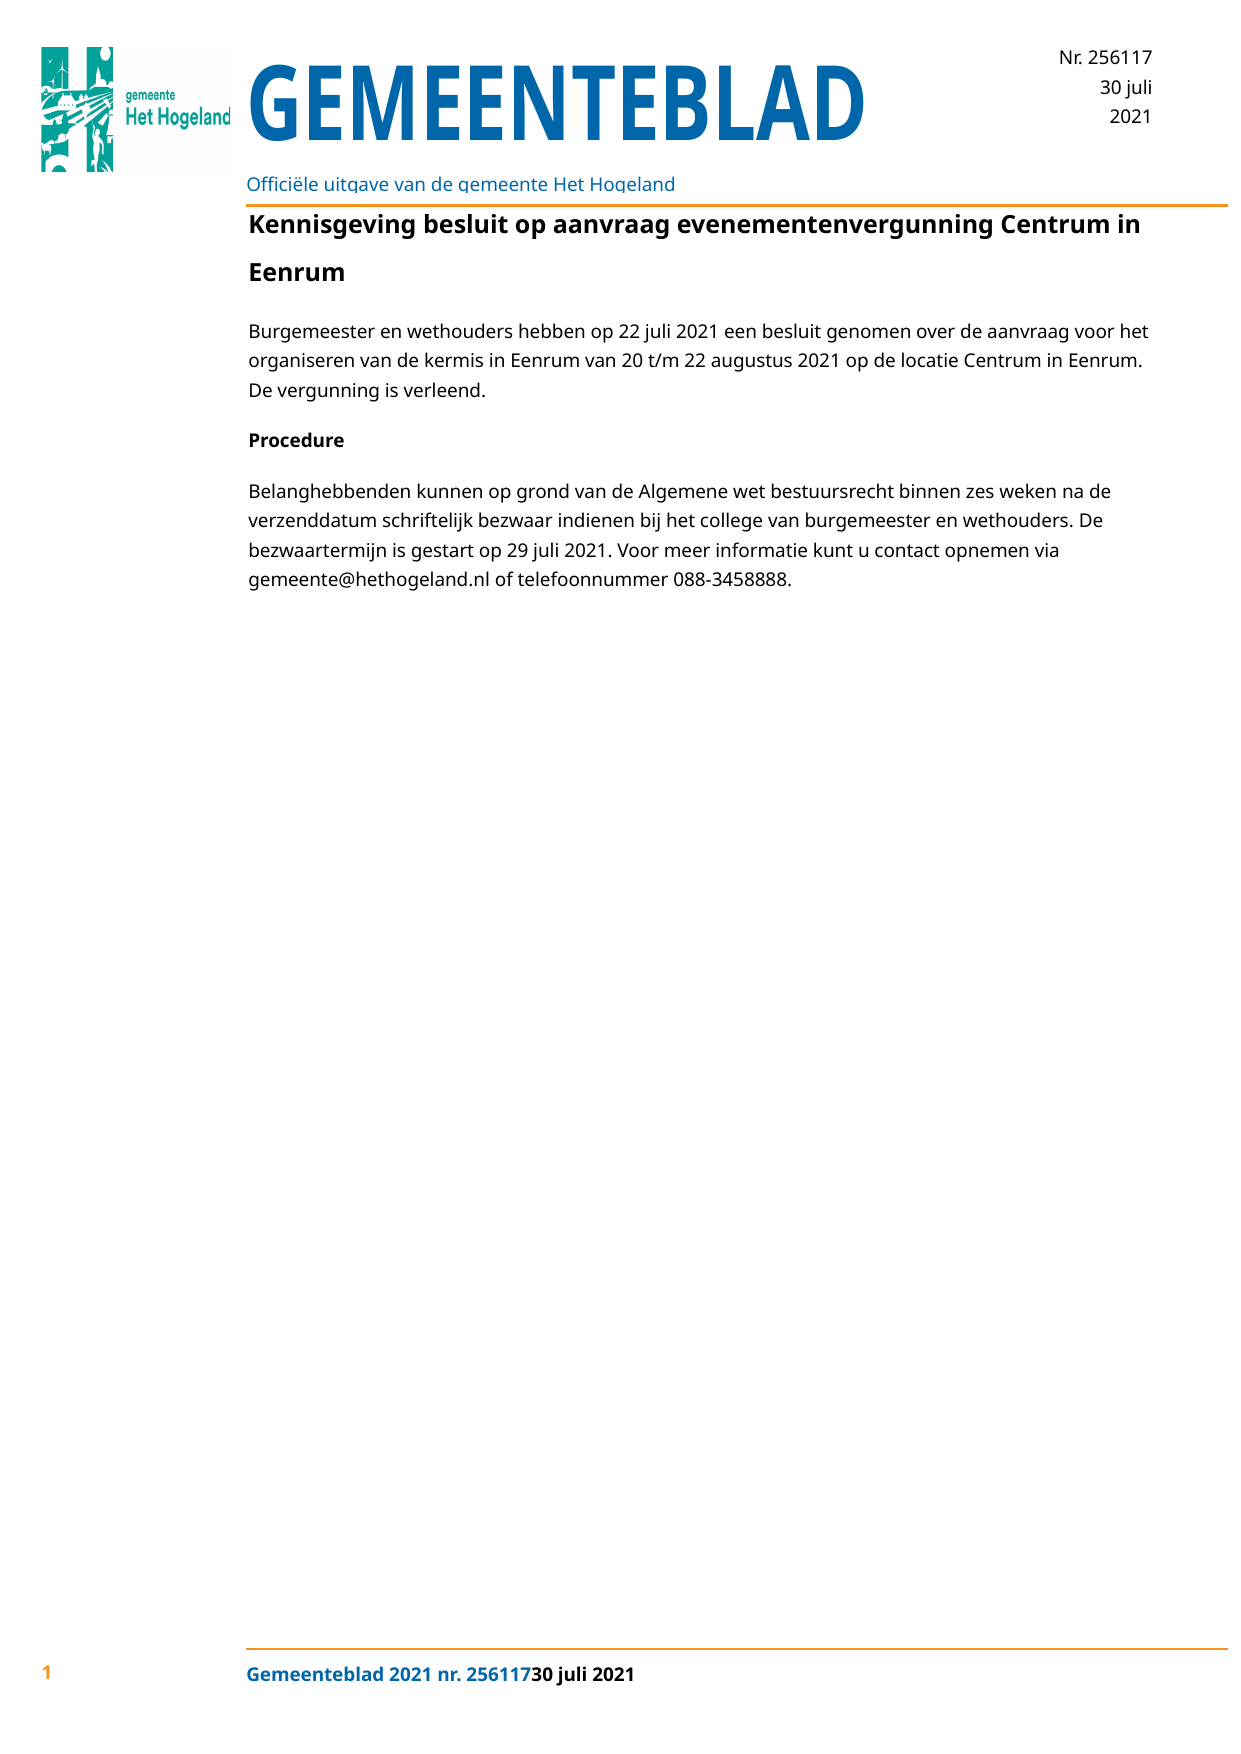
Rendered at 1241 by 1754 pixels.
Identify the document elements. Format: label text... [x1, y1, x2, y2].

text Burgemeester en wethouders hebben op 22 juli 2021 een besluit genomen over de aanvraag voor het organiseren van de kermis in Eenrum van 20 t/m 22 augustus 2021 op de locatie Centrum in Eenrum. De vergunning is verleend. [248, 318, 1152, 403]
text Procedure [248, 427, 1152, 453]
text Belanghebbenden kunnen op grond van de Algemene wet bestuursrecht binnen zes weken na de verzenddatum schriftelijk bezwaar indienen bij het college van burgemeester en wethouders. De bezwaartermijn is gestart op 29 juli 2021. Voor meer informatie kunt u contact opnemen via gemeente@hethogeland.nl of telefoonnummer 088-3458888. [248, 478, 1152, 592]
text Kennisgeving besluit op aanvraag evenementenvergunning Centrum in Eenrum [248, 207, 1152, 288]
picture [41, 47, 231, 172]
